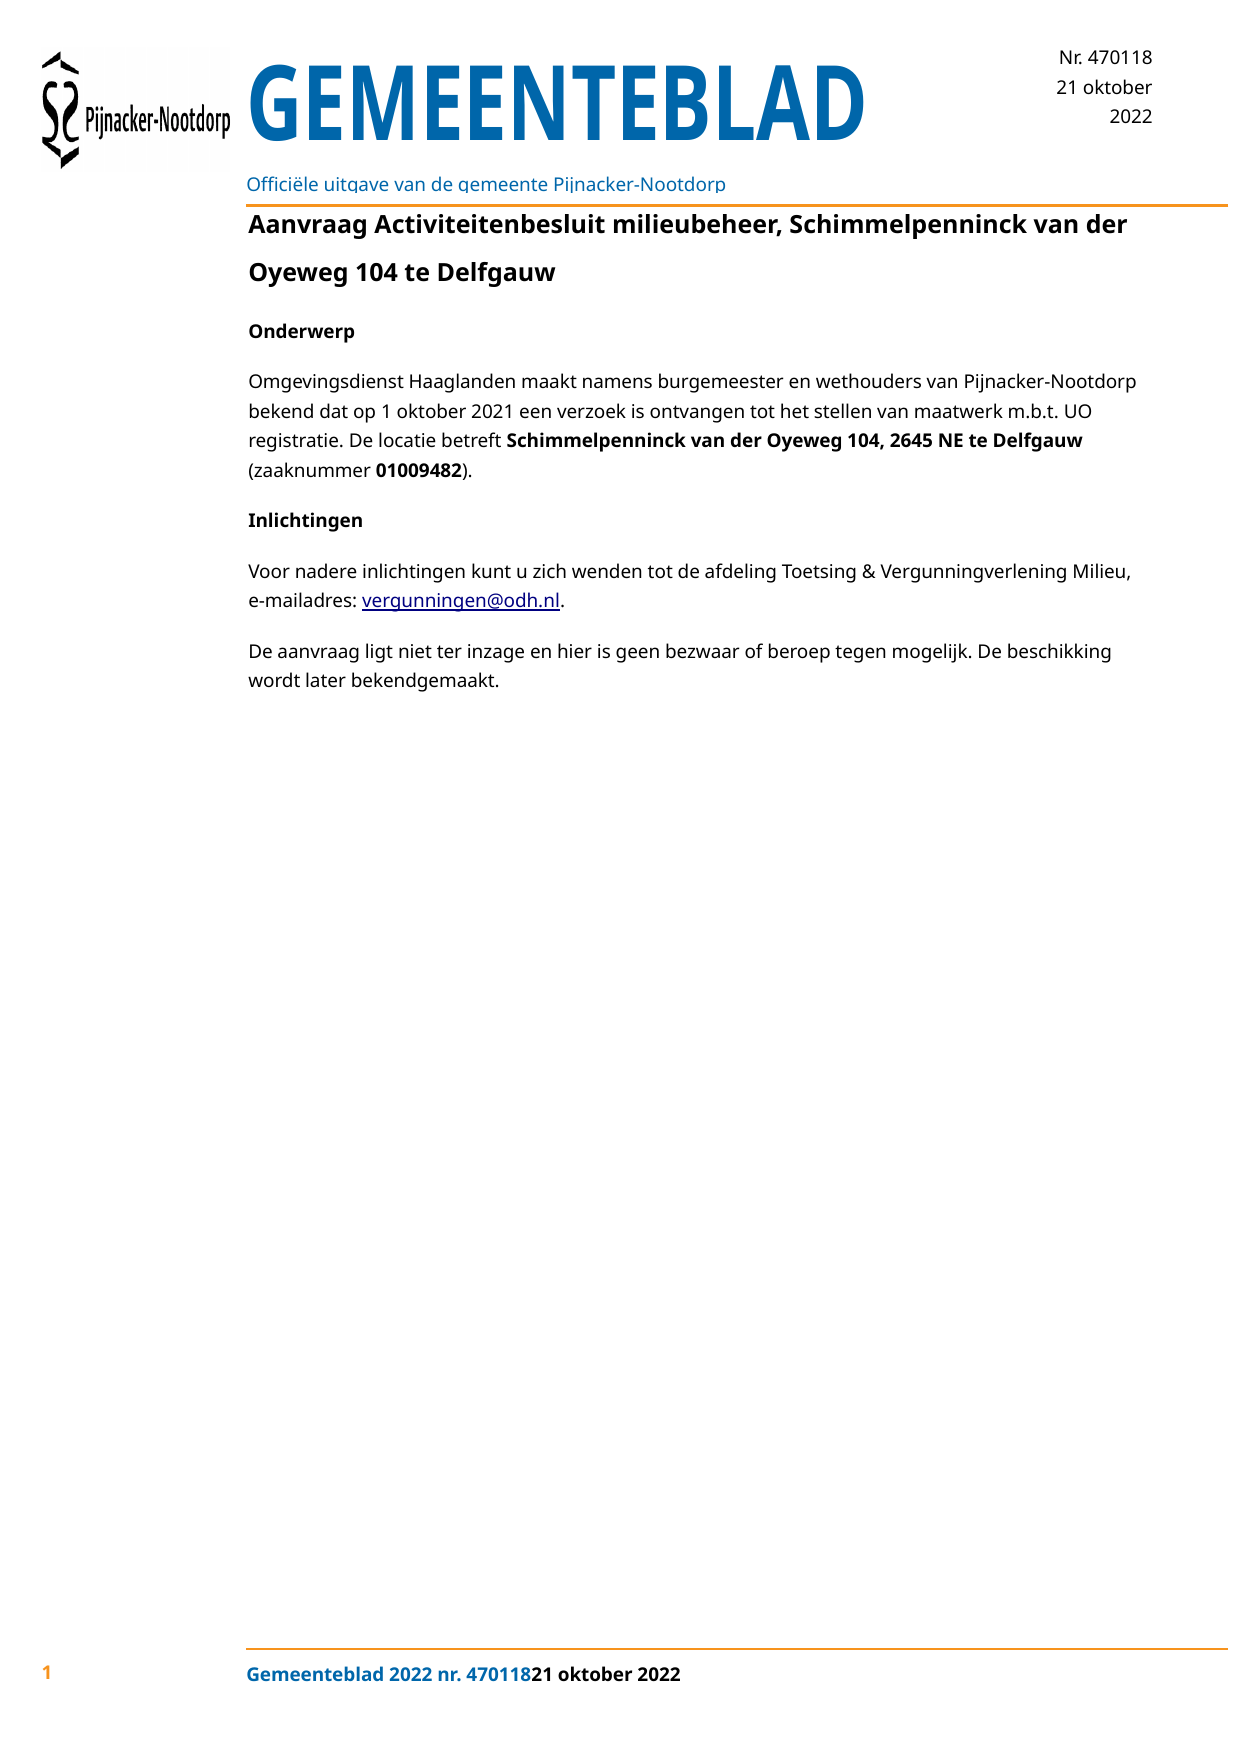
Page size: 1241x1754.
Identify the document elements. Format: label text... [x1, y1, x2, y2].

text Voor nadere inlichtingen kunt u zich wenden tot de afdeling Toetsing & Vergunningverlening Milieu, e-mailadres: vergunningen@odh.nl. [248, 558, 1152, 613]
picture [41, 47, 231, 172]
text Inlichtingen [248, 507, 1152, 533]
text Omgevingsdienst Haaglanden maakt namens burgemeester en wethouders van Pijnacker-Nootdorp bekend dat op 1 oktober 2021 een verzoek is ontvangen tot het stellen van maatwerk m.b.t. UO registratie. De locatie betreft Schimmelpenninck van der Oyeweg 104, 2645 NE te Delfgauw (zaaknummer 01009482). [248, 368, 1152, 483]
text Onderwerp [248, 318, 1152, 344]
text De aanvraag ligt niet ter inzage en hier is geen bezwaar of beroep tegen mogelijk. De beschikking wordt later bekendgemaakt. [248, 638, 1152, 693]
text Aanvraag Activiteitenbesluit milieubeheer, Schimmelpenninck van der Oyeweg 104 te Delfgauw [248, 207, 1152, 288]
